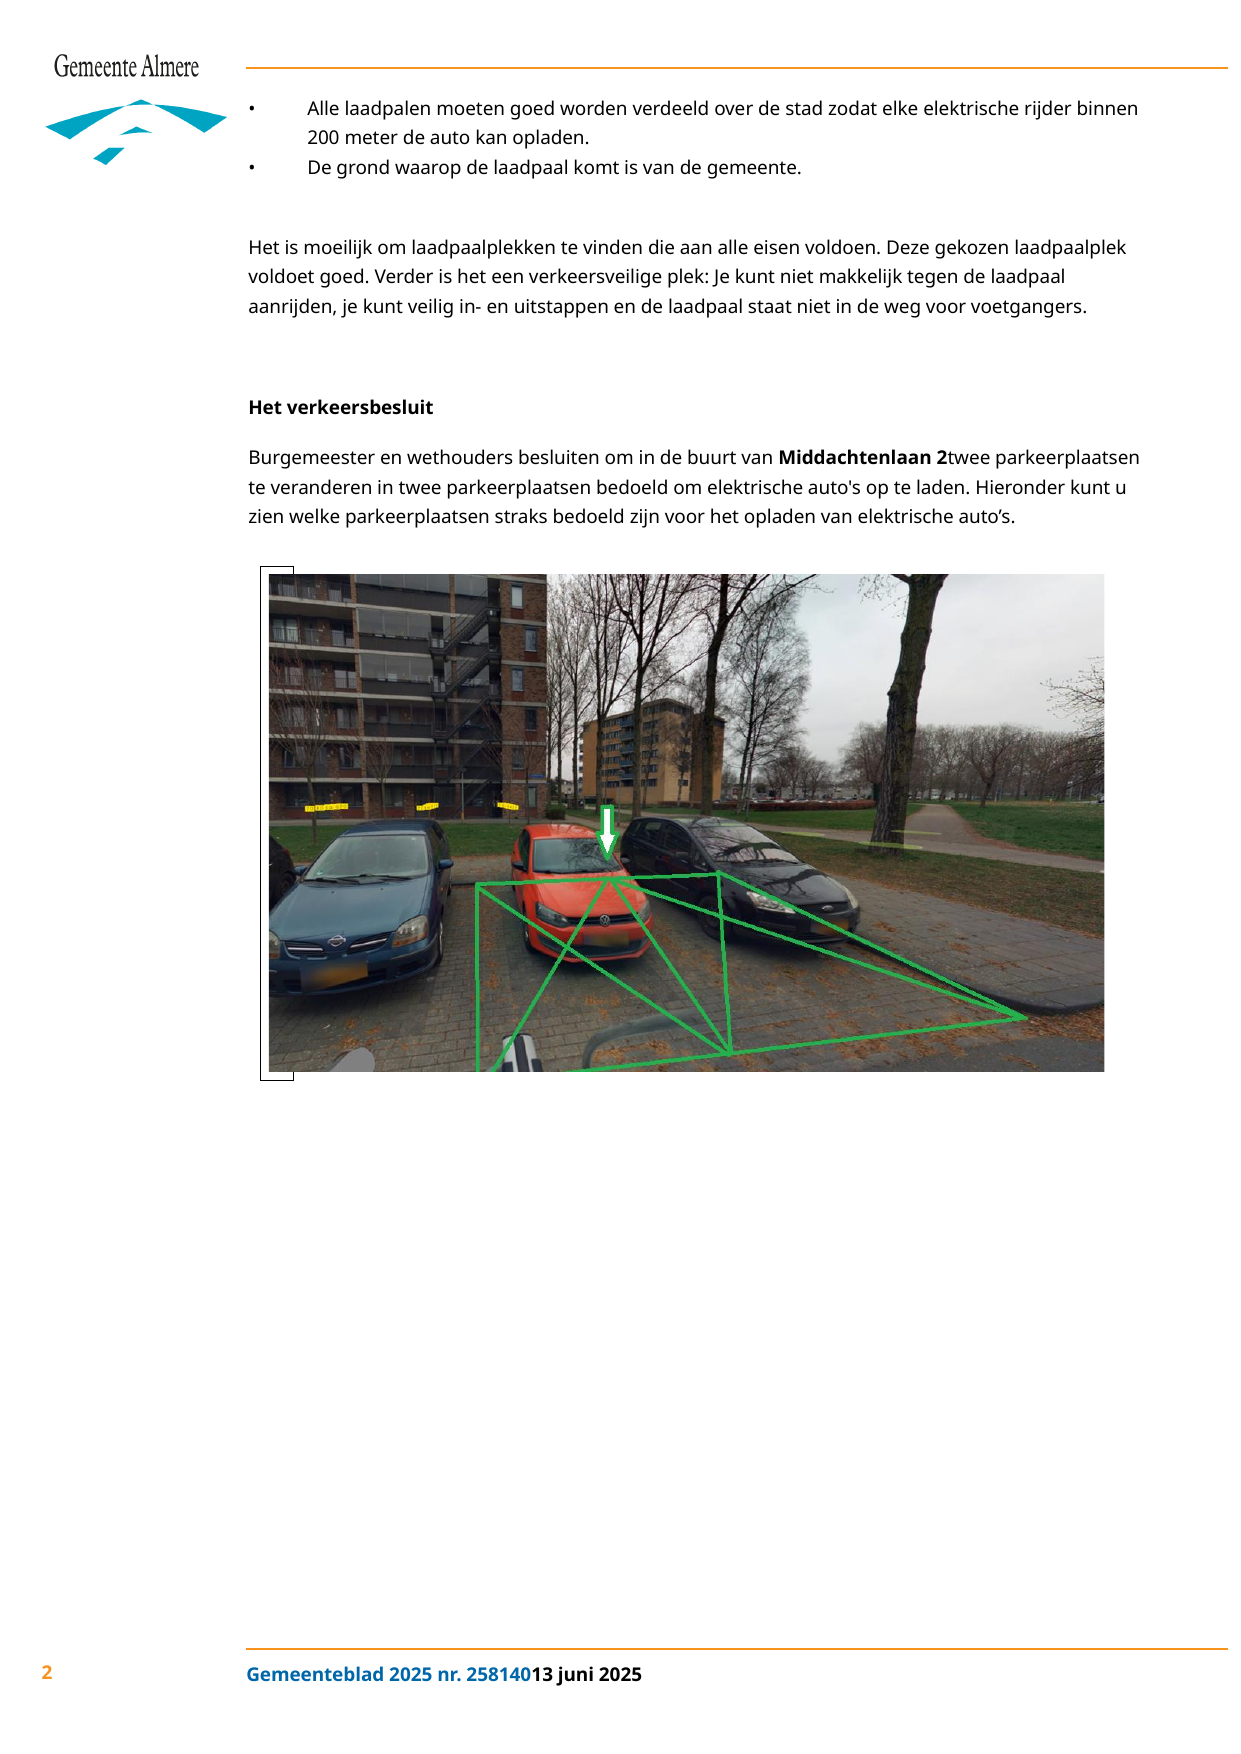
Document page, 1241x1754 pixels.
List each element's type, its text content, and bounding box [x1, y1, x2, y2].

picture [268, 574, 1105, 1072]
picture [41, 47, 231, 172]
text Het is moeilijk om laadpaalplekken te vinden die aan alle eisen voldoen. Deze gekozen laadpaalplek voldoet goed. Verder is het een verkeersveilige plek: Je kunt niet makkelijk tegen de laadpaal aanrijden, je kunt veilig in- en uitstappen en de laadpaal staat niet in de weg voor voetgangers. [248, 234, 1152, 319]
list Alle laadpalen moeten goed worden verdeeld over de stad zodat elke elektrische rijder binnen 200 meter de auto kan opladen. [248, 95, 1152, 150]
text Burgemeester en wethouders besluiten om in de buurt van Middachtenlaan 2twee parkeerplaatsen te veranderen in twee parkeerplaatsen bedoeld om elektrische auto's op te laden. Hieronder kunt u zien welke parkeerplaatsen straks bedoeld zijn voor het opladen van elektrische auto’s. [248, 444, 1152, 529]
list De grond waarop de laadpaal komt is van de gemeente. [248, 154, 1152, 180]
text Het verkeersbesluit [248, 394, 1152, 420]
